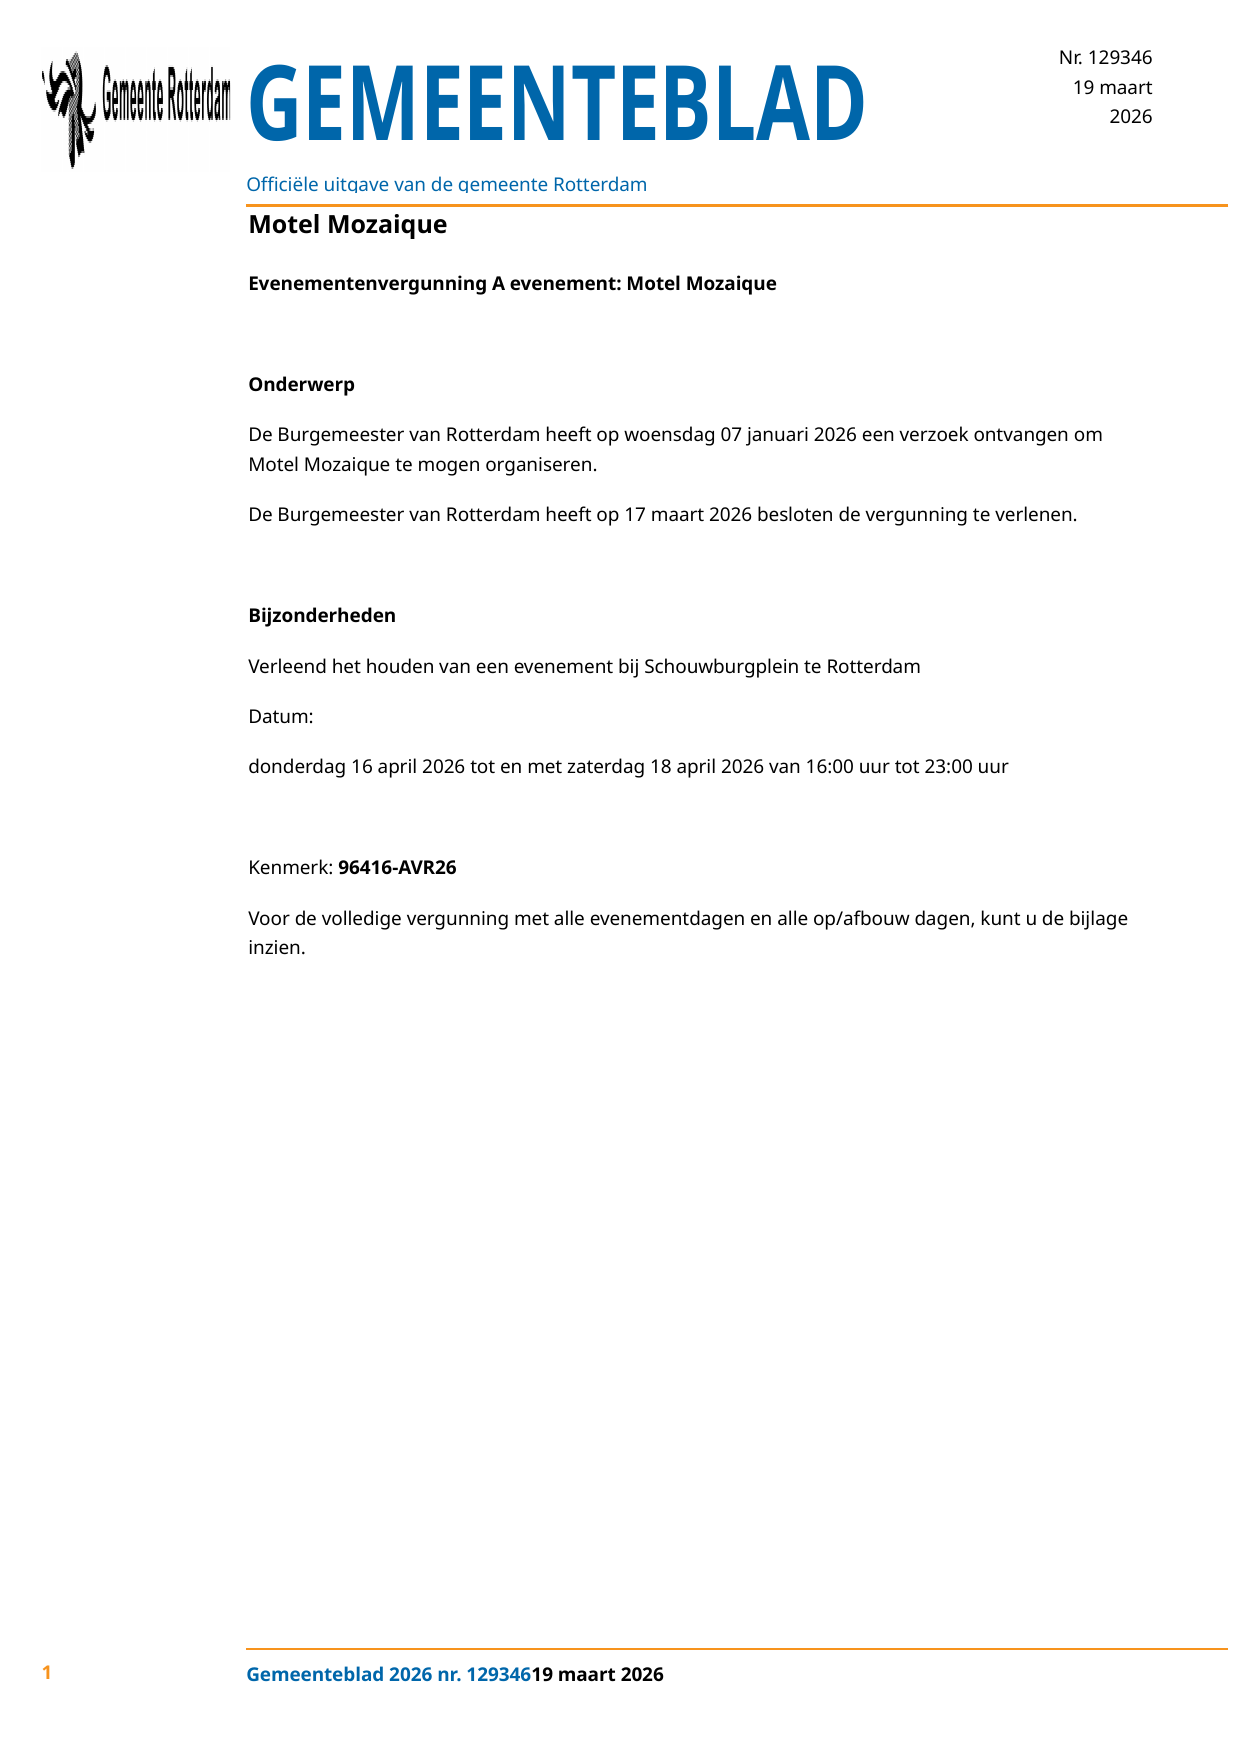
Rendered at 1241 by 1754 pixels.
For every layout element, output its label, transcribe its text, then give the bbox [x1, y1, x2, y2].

text Voor de volledige vergunning met alle evenementdagen en alle op/afbouw dagen, kunt u de bijlage inzien. [248, 905, 1152, 960]
text Onderwerp [248, 371, 1152, 397]
text Verleend het houden van een evenement bij Schouwburgplein te Rotterdam [248, 653, 1152, 678]
text Motel Mozaique [248, 207, 1152, 241]
text Evenementenvergunning A evenement: Motel Mozaique [248, 270, 1152, 296]
picture [41, 47, 231, 172]
text De Burgemeester van Rotterdam heeft op woensdag 07 januari 2026 een verzoek ontvangen om Motel Mozaique te mogen organiseren. [248, 422, 1152, 477]
text Datum: [248, 703, 1152, 729]
text donderdag 16 april 2026 tot en met zaterdag 18 april 2026 van 16:00 uur tot 23:00 uur [248, 754, 1152, 779]
text Kenmerk: 96416-AVR26 [248, 854, 1152, 880]
text Bijzonderheden [248, 602, 1152, 628]
text De Burgemeester van Rotterdam heeft op 17 maart 2026 besloten de vergunning te verlenen. [248, 502, 1152, 527]
